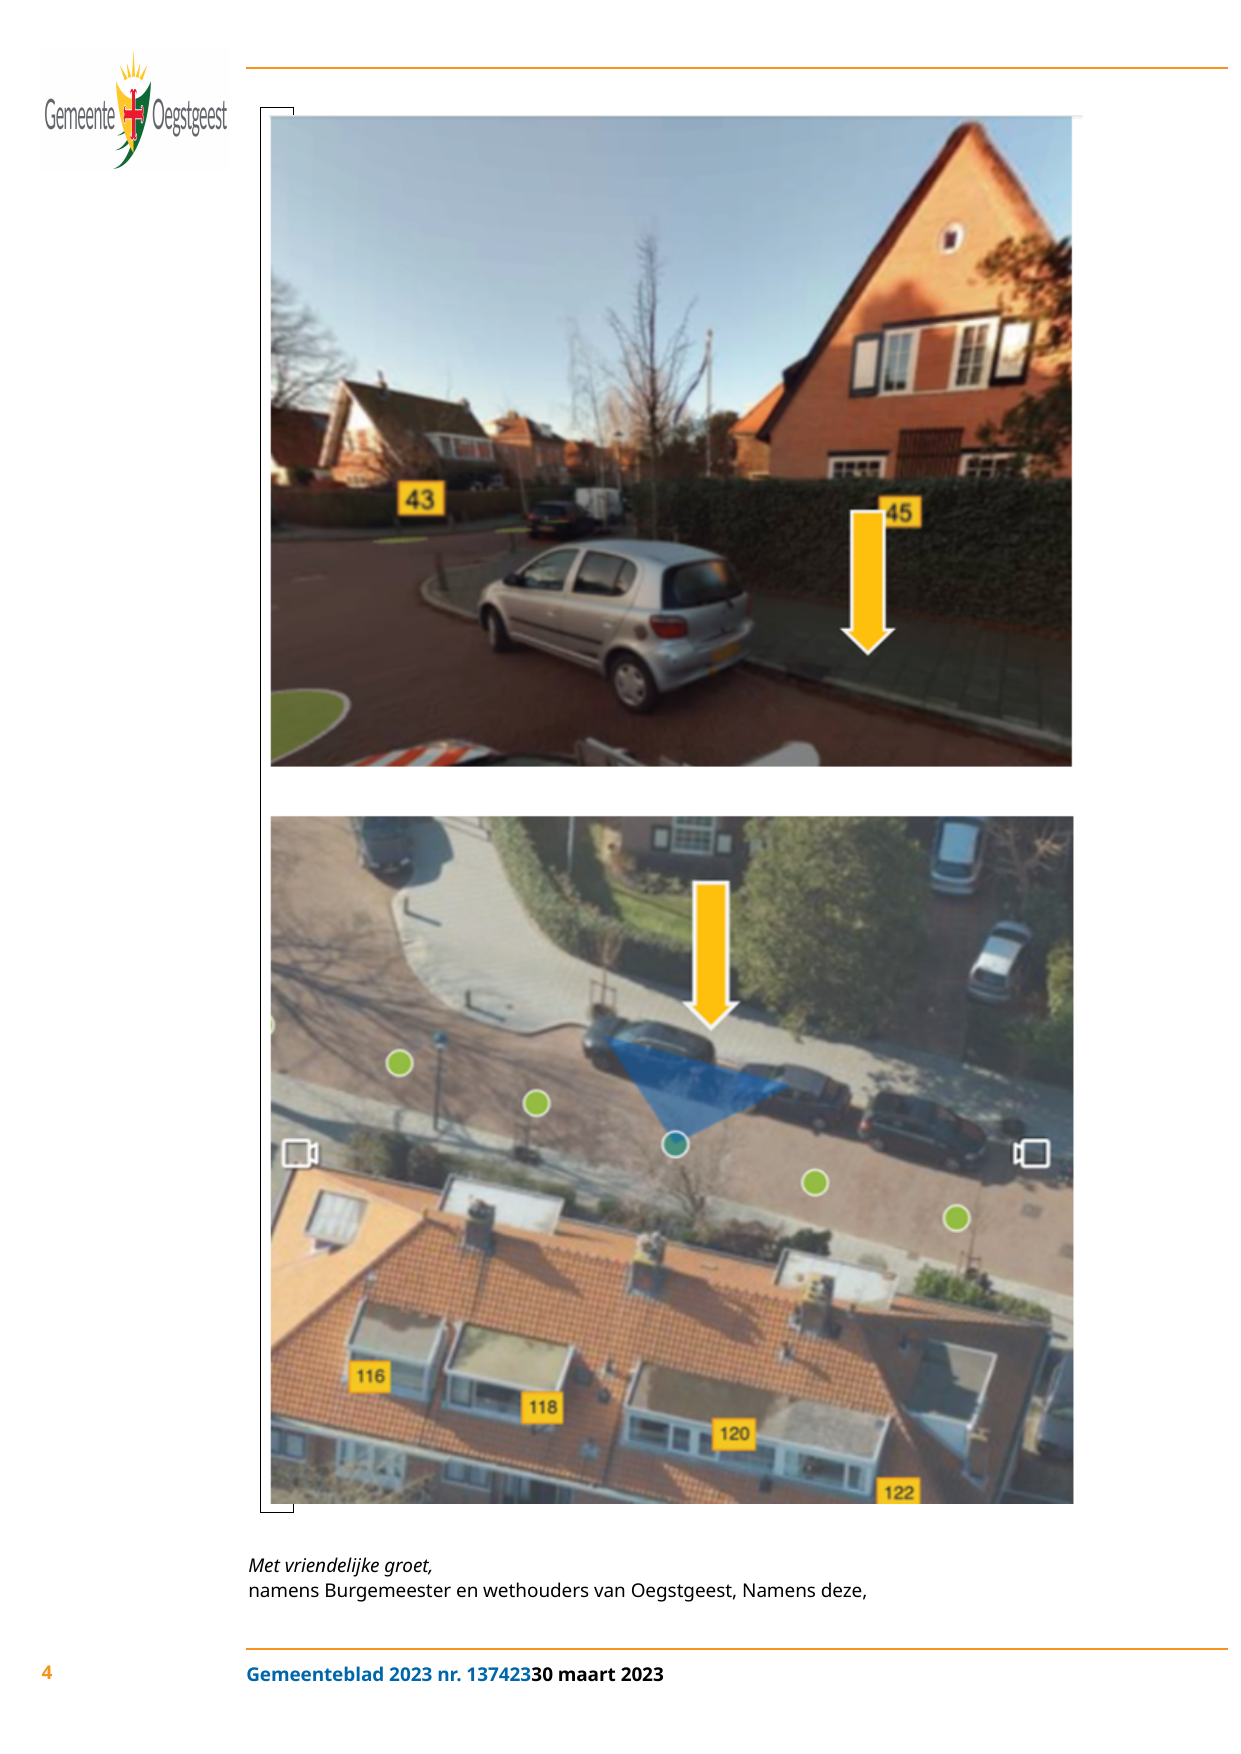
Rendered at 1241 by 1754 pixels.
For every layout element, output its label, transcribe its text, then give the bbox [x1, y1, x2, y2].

text Met vriendelijke groet, [248, 1552, 1152, 1578]
picture [41, 47, 231, 172]
picture [268, 115, 1083, 1504]
text namens Burgemeester en wethouders van Oegstgeest, Namens deze, [248, 1578, 1152, 1603]
